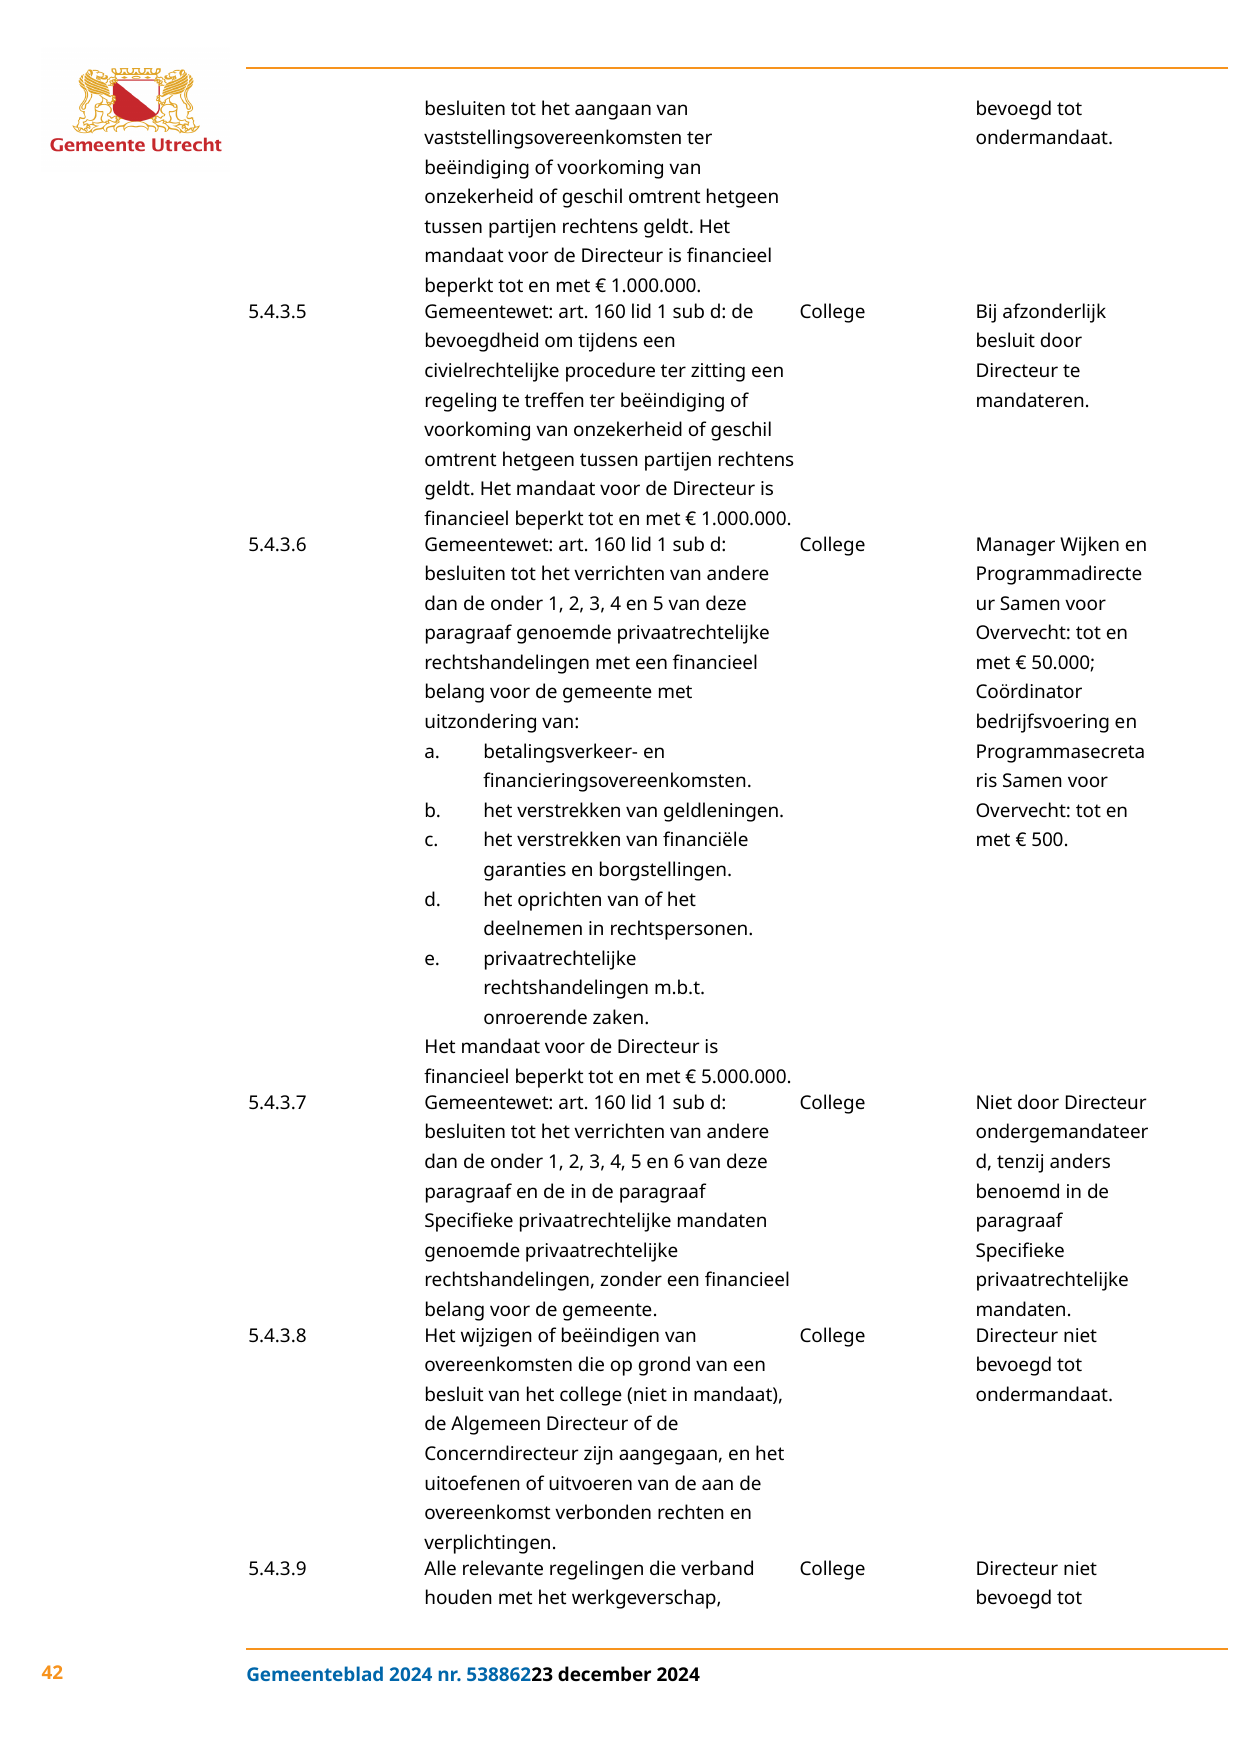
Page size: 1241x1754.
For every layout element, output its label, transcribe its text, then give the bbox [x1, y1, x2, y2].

table_cell College [799, 298, 975, 531]
table_cell 5.4.3.5 [248, 298, 424, 531]
table_cell 5.4.3.8 [248, 1322, 424, 1555]
table_cell Manager Wijken en Programmadirecteur Samen voor Overvecht: tot en met € 50.000; Coördinator bedrijfsvoering en Programmasecretaris Samen voor Overvecht: tot en met € 500. [975, 531, 1152, 1089]
table_cell College [799, 531, 975, 1089]
table_cell Gemeentewet: art. 160 lid 1 sub d: de bevoegdheid om tijdens een civielrechtelijke procedure ter zitting een regeling te treffen ter beëindiging of voorkoming van onzekerheid of geschil omtrent hetgeen tussen partijen rechtens geldt. Het mandaat voor de Directeur is financieel beperkt tot en met € 1.000.000. [424, 298, 799, 531]
table_cell [799, 95, 975, 298]
table_cell bevoegd tot ondermandaat. [975, 95, 1152, 298]
table_cell Gemeentewet: art. 160 lid 1 sub d: besluiten tot het verrichten van andere dan de onder 1, 2, 3, 4, 5 en 6 van deze paragraaf en de in de paragraaf Specifieke privaatrechtelijke mandaten genoemde privaatrechtelijke rechtshandelingen, zonder een financieel belang voor de gemeente. [424, 1089, 799, 1322]
table_cell [248, 95, 424, 298]
table_cell 5.4.3.9 [248, 1555, 424, 1610]
table_cell Niet door Directeur ondergemandateerd, tenzij anders benoemd in de paragraaf Specifieke privaatrechtelijke mandaten. [975, 1089, 1152, 1322]
table_cell Bij afzonderlijk besluit door Directeur te mandateren. [975, 298, 1152, 531]
table_cell besluiten tot het aangaan van vaststellingsovereenkomsten ter beëindiging of voorkoming van onzekerheid of geschil omtrent hetgeen tussen partijen rechtens geldt. Het mandaat voor de Directeur is financieel beperkt tot en met € 1.000.000. [424, 95, 799, 298]
table_cell Alle relevante regelingen die verband houden met het werkgeverschap, [424, 1555, 799, 1610]
table_cell College [799, 1089, 975, 1322]
picture [41, 47, 231, 172]
table_cell 5.4.3.6 [248, 531, 424, 1089]
table_cell Het wijzigen of beëindigen van overeenkomsten die op grond van een besluit van het college (niet in mandaat), de Algemeen Directeur of de Concerndirecteur zijn aangegaan, en het uitoefenen of uitvoeren van de aan de overeenkomst verbonden rechten en verplichtingen. [424, 1322, 799, 1555]
table_cell College [799, 1322, 975, 1555]
table_cell College [799, 1555, 975, 1610]
table_cell Directeur niet bevoegd tot [975, 1555, 1152, 1610]
table_cell Directeur niet bevoegd tot ondermandaat. [975, 1322, 1152, 1555]
table_cell Gemeentewet: art. 160 lid 1 sub d: besluiten tot het verrichten van andere dan de onder 1, 2, 3, 4 en 5 van deze paragraaf genoemde privaatrechtelijke rechtshandelingen met een financieel belang voor de gemeente met uitzondering van: betalingsverkeer- en financieringsovereenkomsten. het verstrekken van geldleningen. het verstrekken van financiële garanties en borgstellingen. het oprichten van of het deelnemen in rechtspersonen. privaatrechtelijke rechtshandelingen m.b.t. onroerende zaken. Het mandaat voor de Directeur is financieel beperkt tot en met € 5.000.000. [424, 531, 799, 1089]
table_cell 5.4.3.7 [248, 1089, 424, 1322]
